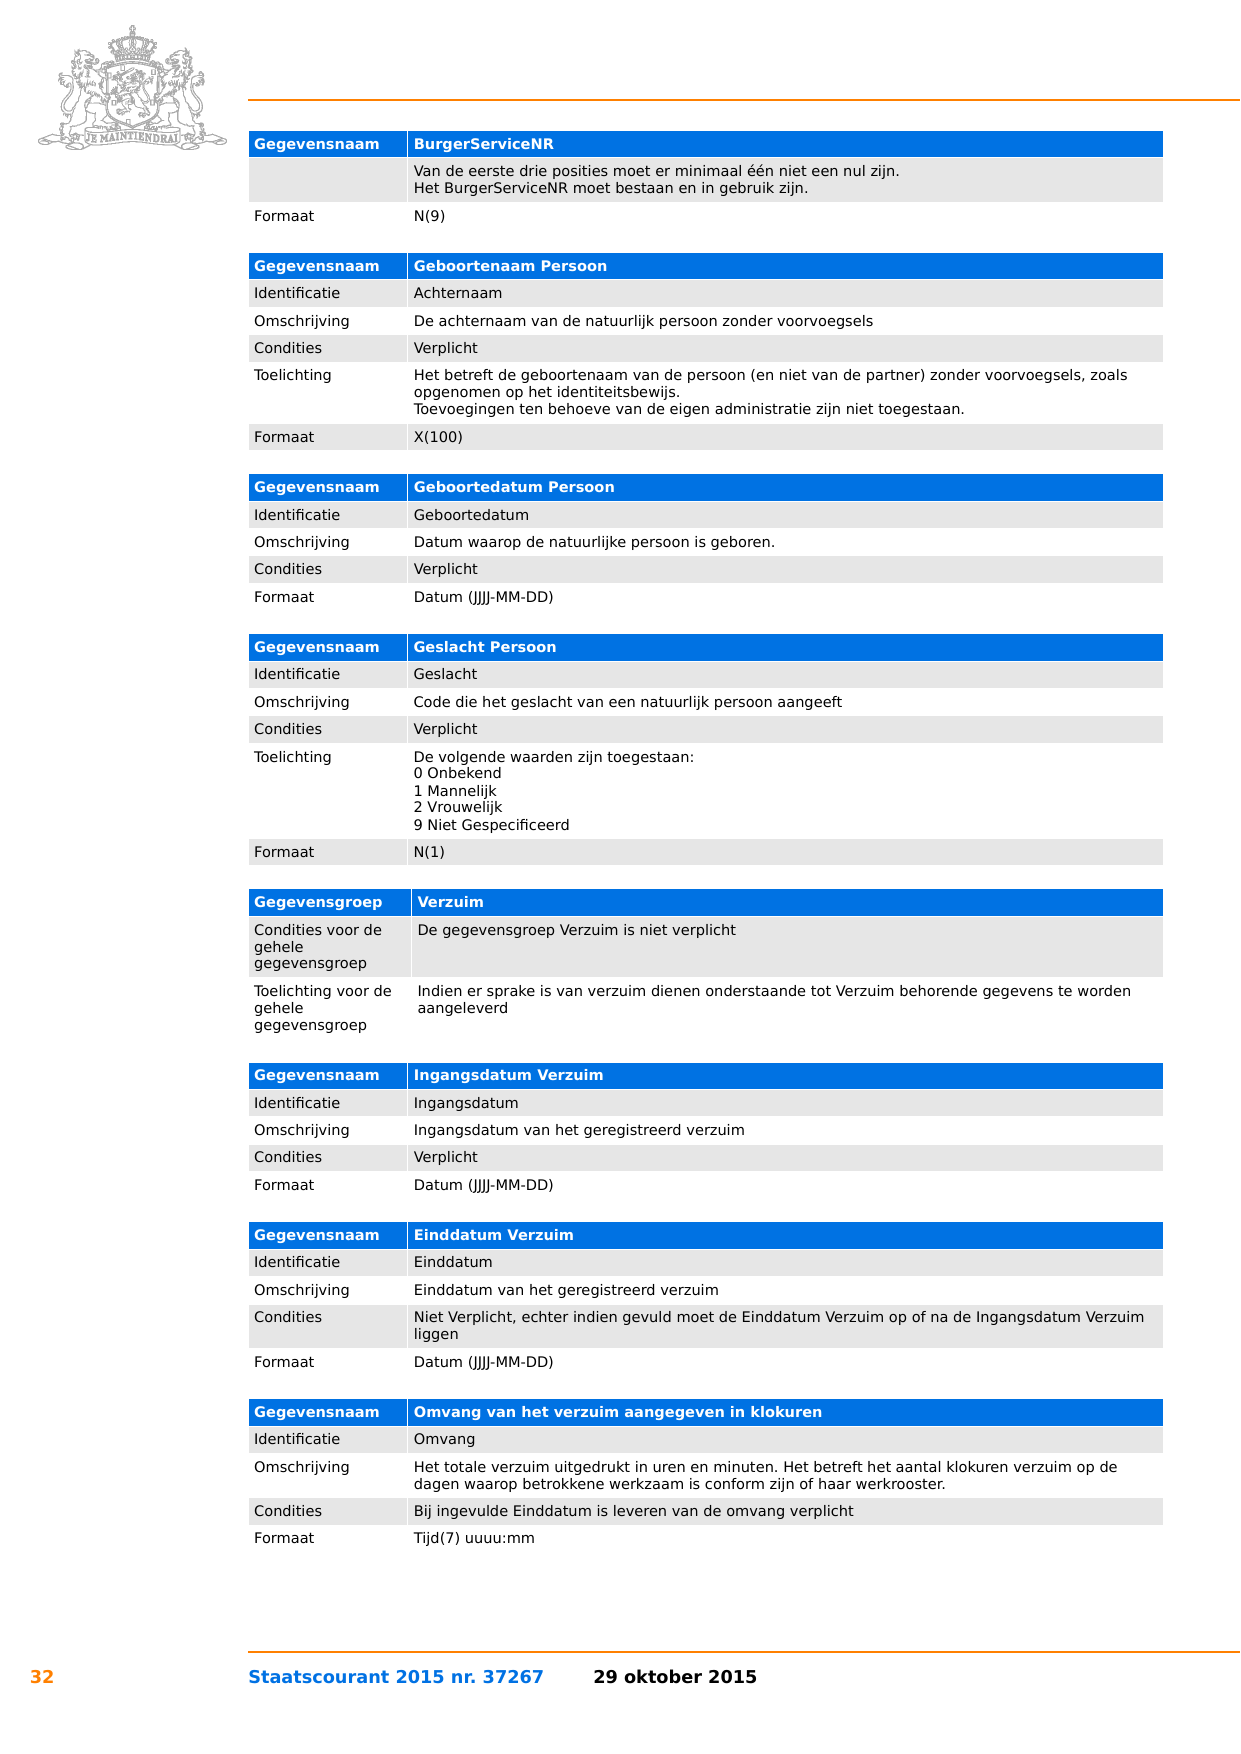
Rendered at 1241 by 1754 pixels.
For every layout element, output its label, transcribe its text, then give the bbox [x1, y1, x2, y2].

table_cell Formaat [249, 1172, 407, 1198]
table_cell Verplicht [408, 716, 1163, 743]
table_header Geboortenaam Persoon [408, 253, 1163, 279]
table_cell Geboortedatum [408, 502, 1163, 528]
table_cell Verplicht [408, 556, 1163, 583]
table_cell Condities [249, 716, 407, 743]
table_cell Verplicht [408, 335, 1163, 362]
table_cell Formaat [249, 424, 407, 450]
table_cell Einddatum [408, 1250, 1163, 1276]
table_cell Datum waarop de natuurlijke persoon is geboren. [408, 529, 1163, 555]
table_cell Het betreft de geboortenaam van de persoon (en niet van de partner) zonder voorvoegsels, zoals opgenomen op het identiteitsbewijs. Toevoegingen ten behoeve van de eigen administratie zijn niet toegestaan. [408, 363, 1163, 423]
table_cell Formaat [249, 584, 407, 610]
table_header Geboortedatum Persoon [408, 474, 1163, 501]
table_cell Ingangsdatum van het geregistreerd verzuim [408, 1117, 1163, 1143]
table_header Verzuim [412, 889, 1163, 916]
table_cell [249, 158, 407, 202]
table_header Gegevensnaam [249, 1399, 407, 1426]
table_cell Identificatie [249, 662, 407, 688]
table_cell Identificatie [249, 1427, 407, 1453]
table_cell Omschrijving [249, 1117, 407, 1143]
table_cell Geslacht [408, 662, 1163, 688]
table_cell Niet Verplicht, echter indien gevuld moet de Einddatum Verzuim op of na de Ingangsdatum Verzuim liggen [408, 1305, 1163, 1348]
table_cell De volgende waarden zijn toegestaan: 0 Onbekend 1 Mannelijk 2 Vrouwelijk 9 Niet Gespecificeerd [408, 744, 1163, 838]
table_header Gegevensnaam [249, 1222, 407, 1249]
table_cell Condities [249, 1305, 407, 1348]
table_cell Datum (JJJJ-MM-DD) [408, 584, 1163, 610]
table_cell Condities [249, 1145, 407, 1171]
table_header Einddatum Verzuim [408, 1222, 1163, 1249]
table_cell Identificatie [249, 1250, 407, 1276]
table_cell Omschrijving [249, 689, 407, 715]
table_cell Omschrijving [249, 1454, 407, 1497]
table_header Gegevensnaam [249, 253, 407, 279]
table_cell De gegevensgroep Verzuim is niet verplicht [412, 917, 1163, 977]
table_cell Omschrijving [249, 308, 407, 334]
table_header Gegevensgroep [249, 889, 411, 916]
table_header Geslacht Persoon [408, 634, 1163, 661]
table_cell Achternaam [408, 280, 1163, 307]
table_header Gegevensnaam [249, 474, 407, 501]
table_cell Condities [249, 1498, 407, 1525]
table_cell Identificatie [249, 502, 407, 528]
table_cell De achternaam van de natuurlijk persoon zonder voorvoegsels [408, 308, 1163, 334]
table_cell Condities voor de gehele gegevensgroep [249, 917, 411, 977]
table_header Gegevensnaam [249, 634, 407, 661]
table_cell Indien er sprake is van verzuim dienen onderstaande tot Verzuim behorende gegevens te worden aangeleverd [412, 978, 1163, 1038]
table_cell Formaat [249, 203, 407, 229]
table_cell Formaat [249, 1349, 407, 1375]
table_cell Toelichting voor de gehele gegevensgroep [249, 978, 411, 1038]
table_cell Condities [249, 335, 407, 362]
table_cell Tijd(7) uuuu:mm [408, 1526, 1163, 1552]
table_header Ingangsdatum Verzuim [408, 1063, 1163, 1089]
table_cell Omschrijving [249, 1277, 407, 1303]
table_cell Identificatie [249, 280, 407, 307]
table_cell Van de eerste drie posities moet er minimaal één niet een nul zijn. Het BurgerServiceNR moet bestaan en in gebruik zijn. [408, 158, 1163, 202]
table_cell Formaat [249, 839, 407, 865]
picture [38, 25, 227, 150]
table_cell Datum (JJJJ-MM-DD) [408, 1172, 1163, 1198]
table_cell Condities [249, 556, 407, 583]
table_cell Identificatie [249, 1090, 407, 1116]
table_cell Toelichting [249, 744, 407, 838]
table_cell Bij ingevulde Einddatum is leveren van de omvang verplicht [408, 1498, 1163, 1525]
table_header Gegevensnaam [249, 131, 407, 157]
table_cell N(1) [408, 839, 1163, 865]
table_cell Toelichting [249, 363, 407, 423]
table_cell Omschrijving [249, 529, 407, 555]
table_cell Verplicht [408, 1145, 1163, 1171]
table_cell Code die het geslacht van een natuurlijk persoon aangeeft [408, 689, 1163, 715]
table_cell N(9) [408, 203, 1163, 229]
table_cell Einddatum van het geregistreerd verzuim [408, 1277, 1163, 1303]
table_cell Ingangsdatum [408, 1090, 1163, 1116]
table_cell Datum (JJJJ-MM-DD) [408, 1349, 1163, 1375]
table_cell Formaat [249, 1526, 407, 1552]
table_cell Het totale verzuim uitgedrukt in uren en minuten. Het betreft het aantal klokuren verzuim op de dagen waarop betrokkene werkzaam is conform zijn of haar werkrooster. [408, 1454, 1163, 1497]
table_cell X(100) [408, 424, 1163, 450]
table_header Omvang van het verzuim aangegeven in klokuren [408, 1399, 1163, 1426]
table_cell Omvang [408, 1427, 1163, 1453]
table_header BurgerServiceNR [408, 131, 1163, 157]
table_header Gegevensnaam [249, 1063, 407, 1089]
